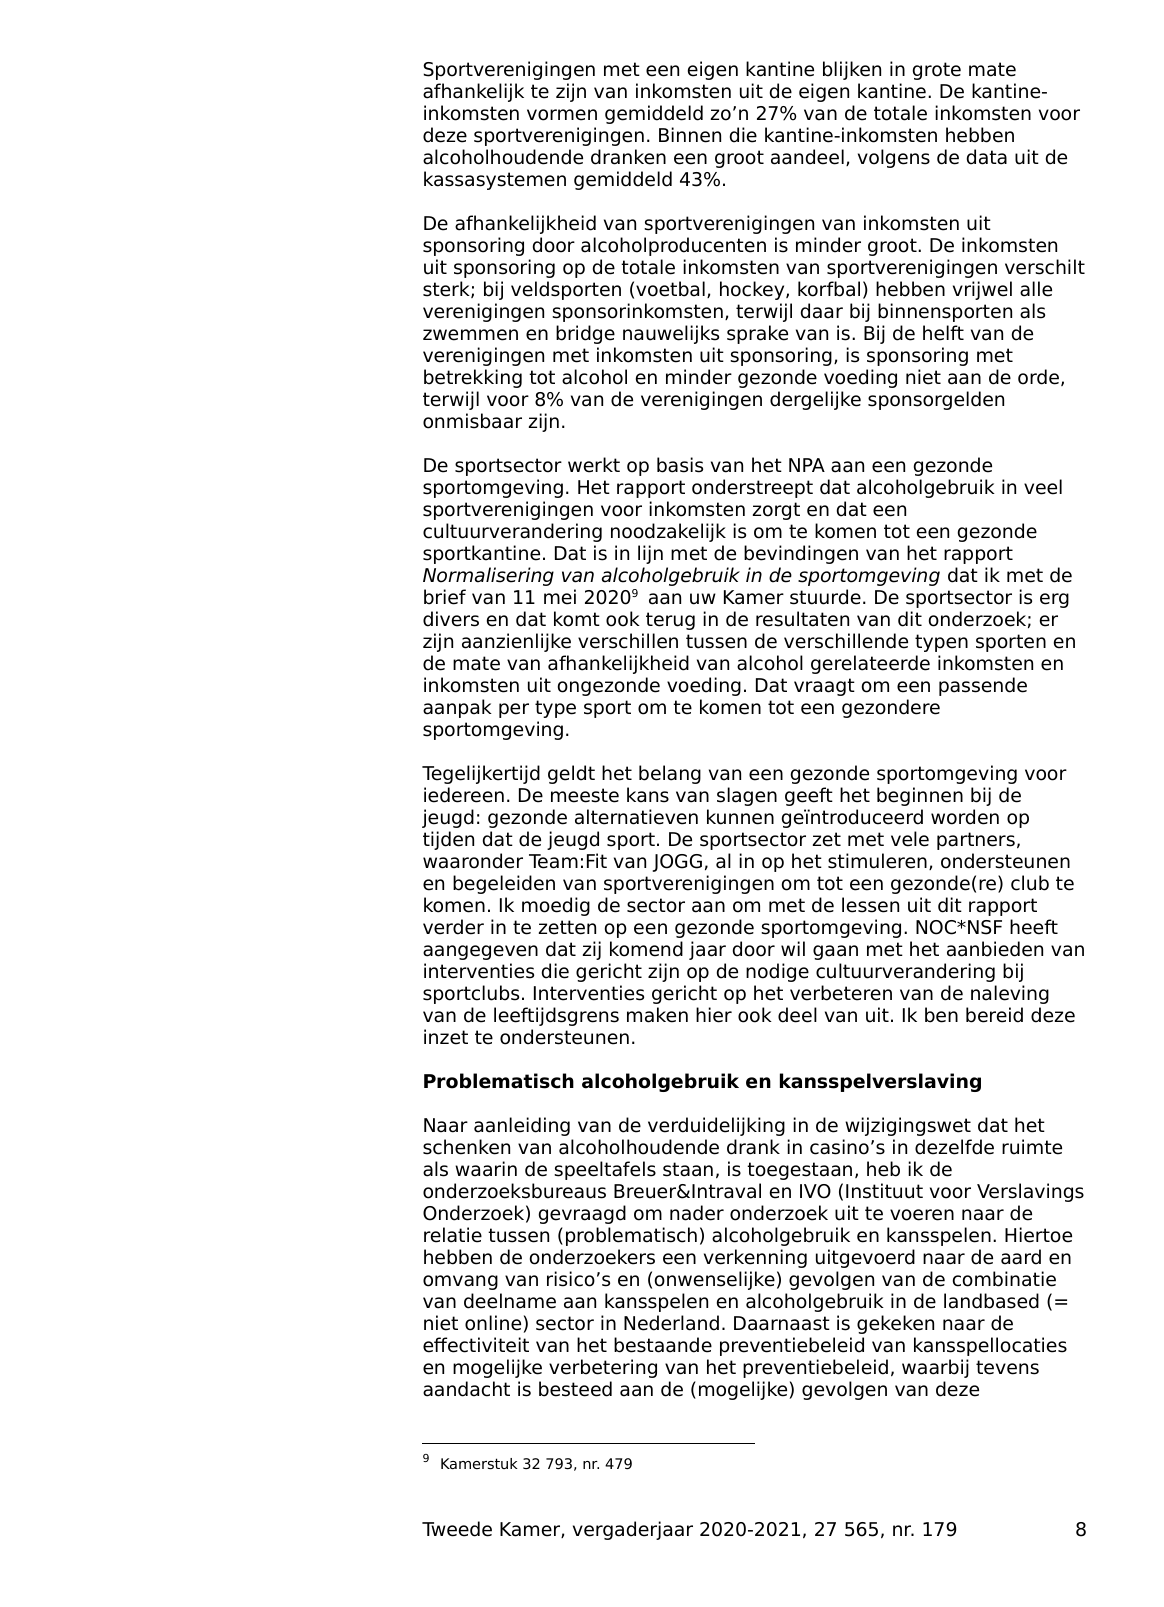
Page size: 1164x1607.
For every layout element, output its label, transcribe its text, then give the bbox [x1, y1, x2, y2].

text Naar aanleiding van de verduidelijking in de wijzigingswet dat het schenken van alcoholhoudende drank in casino’s in dezelfde ruimte als waarin de speeltafels staan, is toegestaan, heb ik de onderzoeksbureaus Breuer&Intraval en IVO (Instituut voor Verslavings Onderzoek) gevraagd om nader onderzoek uit te voeren naar de relatie tussen (problematisch) alcoholgebruik en kansspelen. Hiertoe hebben de onderzoekers een verkenning uitgevoerd naar de aard en omvang van risico’s en (onwenselijke) gevolgen van de combinatie van deelname aan kansspelen en alcoholgebruik in de landbased (= niet online) sector in Nederland. Daarnaast is gekeken naar de effectiviteit van het bestaande preventiebeleid van kansspellocaties en mogelijke verbetering van het preventiebeleid, waarbij tevens aandacht is besteed aan de (mogelijke) gevolgen van deze [422, 1115, 1087, 1401]
text Sportverenigingen met een eigen kantine blijken in grote mate afhankelijk te zijn van inkomsten uit de eigen kantine. De kantine-inkomsten vormen gemiddeld zo’n 27% van de totale inkomsten voor deze sportverenigingen. Binnen die kantine-inkomsten hebben alcoholhoudende dranken een groot aandeel, volgens de data uit de kassasystemen gemiddeld 43%. [422, 59, 1087, 191]
text De sportsector werkt op basis van het NPA aan een gezonde sportomgeving. Het rapport onderstreept dat alcoholgebruik in veel sportverenigingen voor inkomsten zorgt en dat een cultuurverandering noodzakelijk is om te komen tot een gezonde sportkantine. Dat is in lijn met de bevindingen van het rapport Normalisering van alcoholgebruik in de sportomgeving dat ik met de brief van 11 mei 2020 aan uw Kamer stuurde. De sportsector is erg divers en dat komt ook terug in de resultaten van dit onderzoek; er zijn aanzienlijke verschillen tussen de verschillende typen sporten en de mate van afhankelijkheid van alcohol gerelateerde inkomsten en inkomsten uit ongezonde voeding. Dat vraagt om een passende aanpak per type sport om te komen tot een gezondere sportomgeving. [422, 455, 1087, 741]
text De afhankelijkheid van sportverenigingen van inkomsten uit sponsoring door alcoholproducenten is minder groot. De inkomsten uit sponsoring op de totale inkomsten van sportverenigingen verschilt sterk; bij veldsporten (voetbal, hockey, korfbal) hebben vrijwel alle verenigingen sponsorinkomsten, terwijl daar bij binnensporten als zwemmen en bridge nauwelijks sprake van is. Bij de helft van de verenigingen met inkomsten uit sponsoring, is sponsoring met betrekking tot alcohol en minder gezonde voeding niet aan de orde, terwijl voor 8% van de verenigingen dergelijke sponsorgelden onmisbaar zijn. [422, 213, 1087, 433]
subtitle Problematisch alcoholgebruik en kansspelverslaving [422, 1071, 1087, 1093]
text Kamerstuk 32 793, nr. 479 [422, 1452, 1087, 1474]
text Tegelijkertijd geldt het belang van een gezonde sportomgeving voor iedereen. De meeste kans van slagen geeft het beginnen bij de jeugd: gezonde alternatieven kunnen geïntroduceerd worden op tijden dat de jeugd sport. De sportsector zet met vele partners, waaronder Team:Fit van JOGG, al in op het stimuleren, ondersteunen en begeleiden van sportverenigingen om tot een gezonde(re) club te komen. Ik moedig de sector aan om met de lessen uit dit rapport verder in te zetten op een gezonde sportomgeving. NOC*NSF heeft aangegeven dat zij komend jaar door wil gaan met het aanbieden van interventies die gericht zijn op de nodige cultuurverandering bij sportclubs. Interventies gericht op het verbeteren van de naleving van de leeftijdsgrens maken hier ook deel van uit. Ik ben bereid deze inzet te ondersteunen. [422, 763, 1087, 1049]
